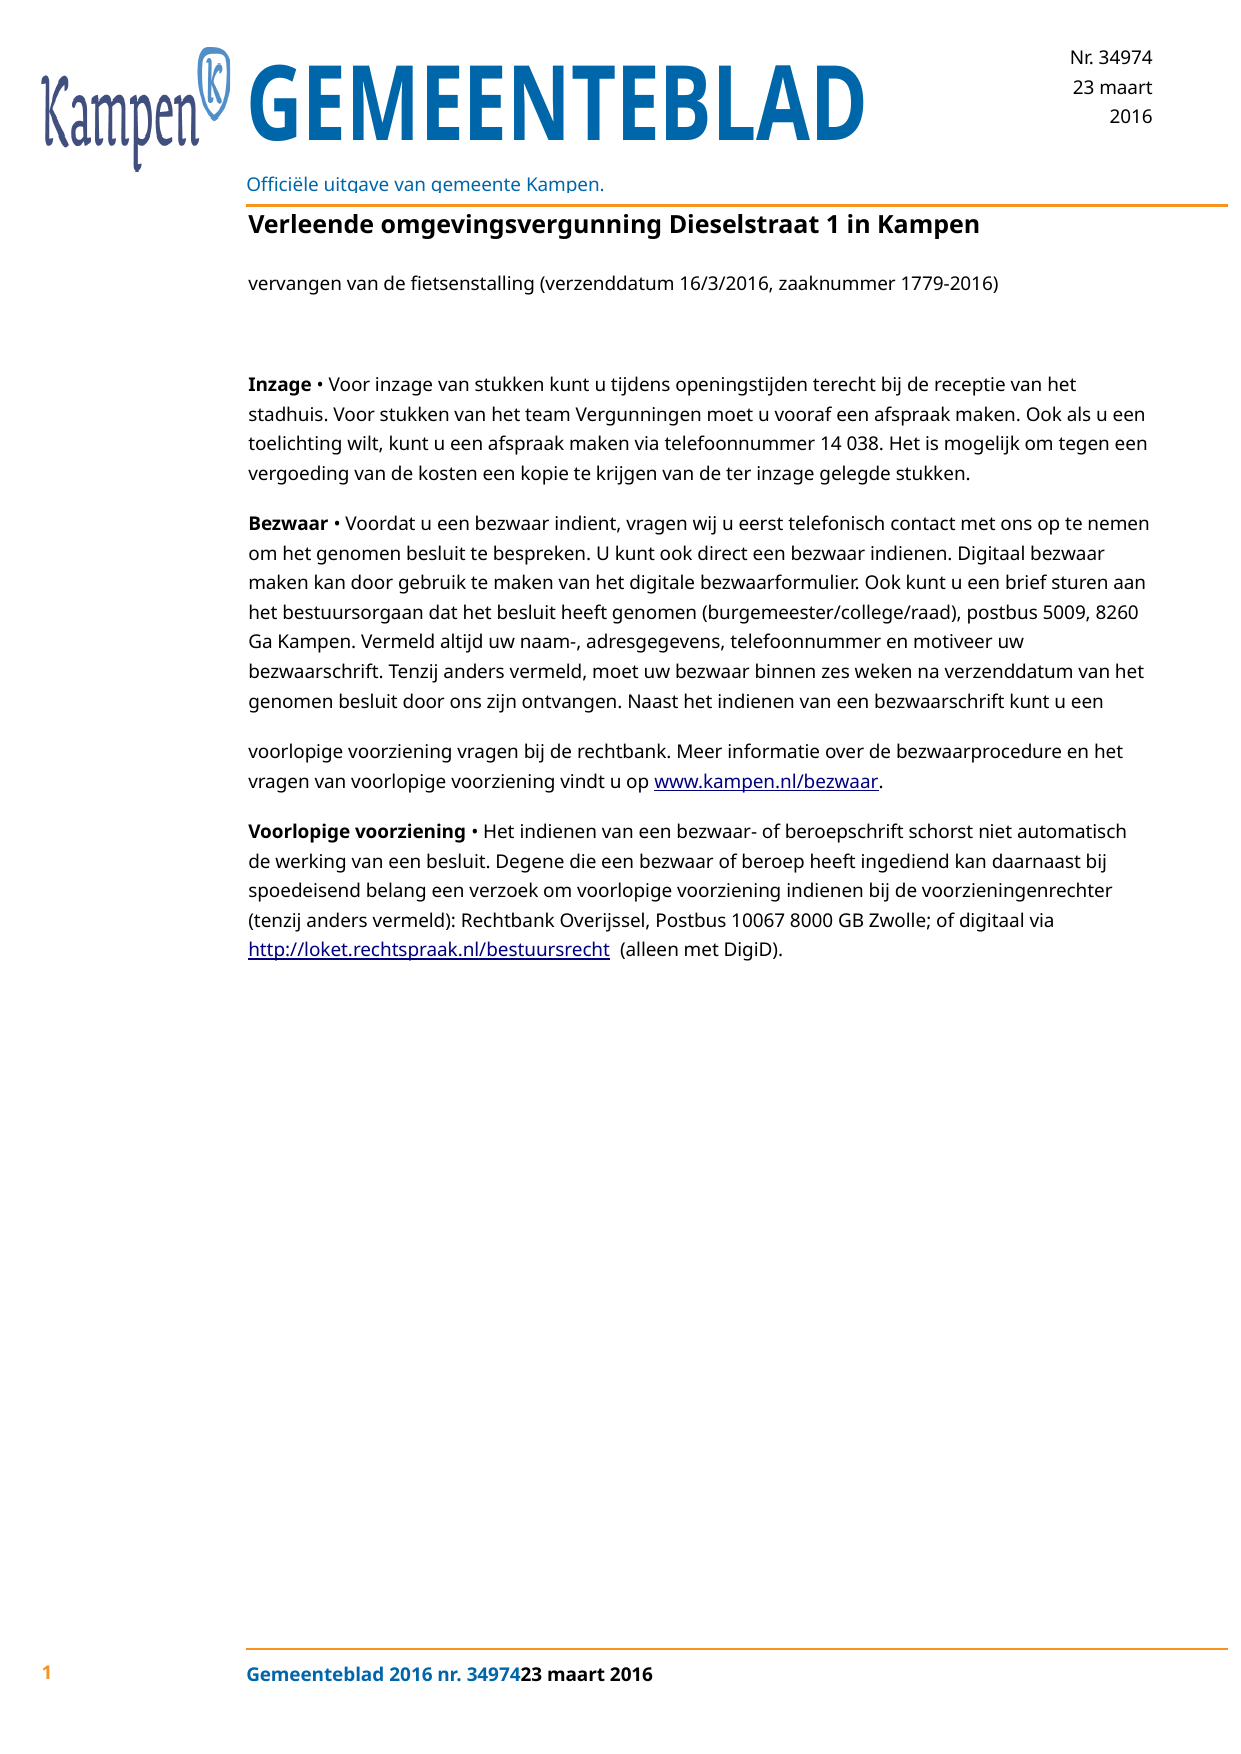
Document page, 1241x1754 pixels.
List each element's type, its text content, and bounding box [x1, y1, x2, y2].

text Inzage • Voor inzage van stukken kunt u tijdens openingstijden terecht bij de receptie van het stadhuis. Voor stukken van het team Vergunningen moet u vooraf een afspraak maken. Ook als u een toelichting wilt, kunt u een afspraak maken via telefoonnummer 14 038. Het is mogelijk om tegen een vergoeding van de kosten een kopie te krijgen van de ter inzage gelegde stukken. [248, 371, 1152, 486]
text voorlopige voorziening vragen bij de rechtbank. Meer informatie over de bezwaarprocedure en het vragen van voorlopige voorziening vindt u op www.kampen.nl/bezwaar. [248, 738, 1152, 793]
text vervangen van de fietsenstalling (verzenddatum 16/3/2016, zaaknummer 1779-2016) [248, 270, 1152, 296]
text Voorlopige voorziening • Het indienen van een bezwaar- of beroepschrift schorst niet automatisch de werking van een besluit. Degene die een bezwaar of beroep heeft ingediend kan daarnaast bij spoedeisend belang een verzoek om voorlopige voorziening indienen bij de voorzieningenrechter (tenzij anders vermeld): Rechtbank Overijssel, Postbus 10067 8000 GB Zwolle; of digitaal via http://loket.rechtspraak.nl/bestuursrecht (alleen met DigiD). [248, 818, 1152, 962]
picture [41, 47, 231, 172]
text Bezwaar • Voordat u een bezwaar indient, vragen wij u eerst telefonisch contact met ons op te nemen om het genomen besluit te bespreken. U kunt ook direct een bezwaar indienen. Digitaal bezwaar maken kan door gebruik te maken van het digitale bezwaarformulier. Ook kunt u een brief sturen aan het bestuursorgaan dat het besluit heeft genomen (burgemeester/college/raad), postbus 5009, 8260 Ga Kampen. Vermeld altijd uw naam-, adresgegevens, telefoonnummer en motiveer uw bezwaarschrift. Tenzij anders vermeld, moet uw bezwaar binnen zes weken na verzenddatum van het genomen besluit door ons zijn ontvangen. Naast het indienen van een bezwaarschrift kunt u een [248, 510, 1152, 713]
text Verleende omgevingsvergunning Dieselstraat 1 in Kampen [248, 207, 1152, 241]
